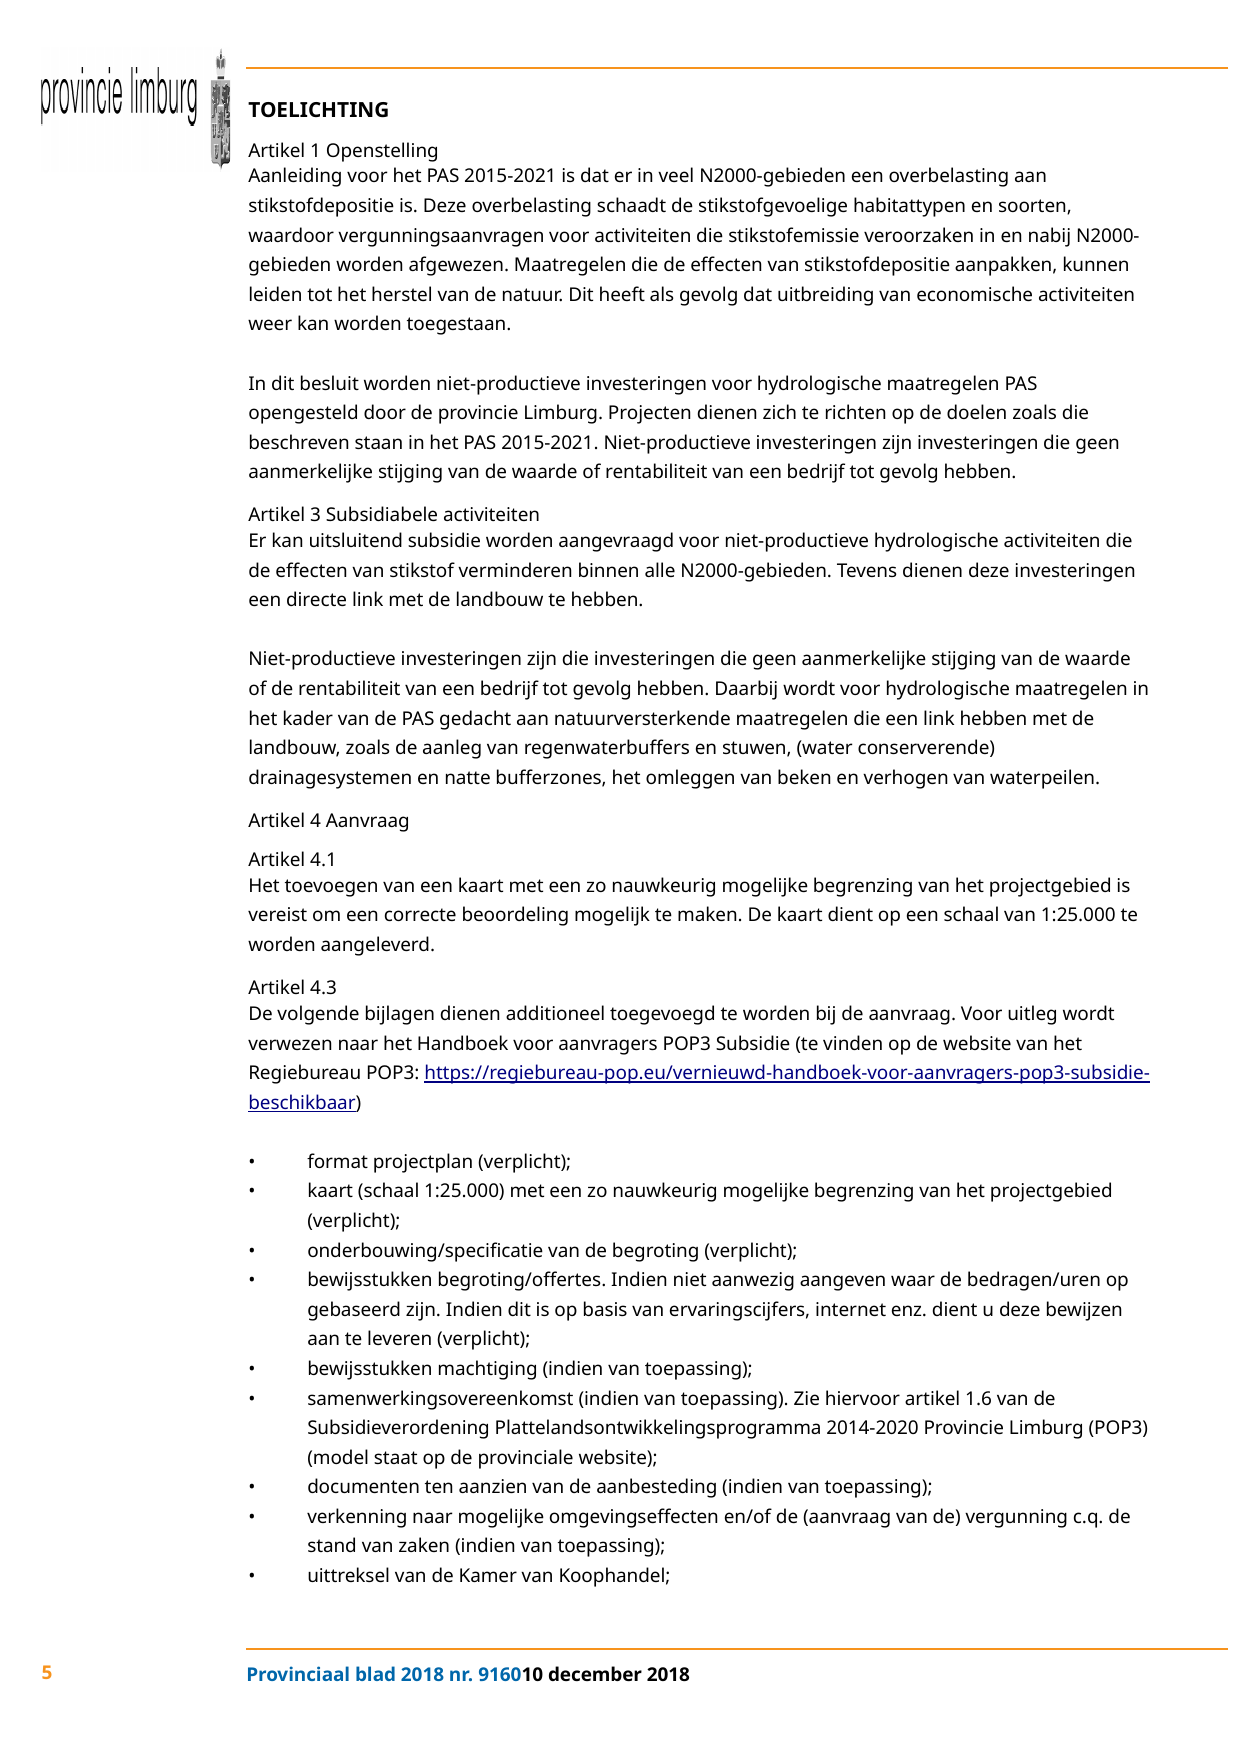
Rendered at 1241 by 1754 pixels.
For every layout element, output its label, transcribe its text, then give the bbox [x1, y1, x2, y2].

list format projectplan (verplicht); [248, 1148, 1152, 1174]
list bewijsstukken machtiging (indien van toepassing); [248, 1355, 1152, 1381]
list uittreksel van de Kamer van Koophandel; [248, 1562, 1152, 1588]
text Artikel 3 Subsidiabele activiteiten [248, 502, 1152, 527]
text De volgende bijlagen dienen additioneel toegevoegd te worden bij de aanvraag. Voor uitleg wordt verwezen naar het Handboek voor aanvragers POP3 Subsidie (te vinden op de website van het Regiebureau POP3: https://regiebureau-pop.eu/vernieuwd-handboek-voor-aanvragers-pop3-subsidie-beschikbaar) [248, 1000, 1152, 1114]
list bewijsstukken begroting/offertes. Indien niet aanwezig aangeven waar de bedragen/uren op gebaseerd zijn. Indien dit is op basis van ervaringscijfers, internet enz. dient u deze bewijzen aan te leveren (verplicht); [248, 1266, 1152, 1351]
list samenwerkingsovereenkomst (indien van toepassing). Zie hiervoor artikel 1.6 van de Subsidieverordening Plattelandsontwikkelingsprogramma 2014-2020 Provincie Limburg (POP3) (model staat op de provinciale website); [248, 1385, 1152, 1469]
text Artikel 4.1 [248, 846, 1152, 872]
text Aanleiding voor het PAS 2015-2021 is dat er in veel N2000-gebieden een overbelasting aan stikstofdepositie is. Deze overbelasting schaadt de stikstofgevoelige habitattypen en soorten, waardoor vergunningsaanvragen voor activiteiten die stikstofemissie veroorzaken in en nabij N2000-gebieden worden afgewezen. Maatregelen die de effecten van stikstofdepositie aanpakken, kunnen leiden tot het herstel van de natuur. Dit heeft als gevolg dat uitbreiding van economische activiteiten weer kan worden toegestaan. [248, 163, 1152, 336]
text Het toevoegen van een kaart met een zo nauwkeurig mogelijke begrenzing van het projectgebied is vereist om een correcte beoordeling mogelijk te maken. De kaart dient op een schaal van 1:25.000 te worden aangeleverd. [248, 872, 1152, 957]
text In dit besluit worden niet-productieve investeringen voor hydrologische maatregelen PAS opengesteld door de provincie Limburg. Projecten dienen zich te richten op de doelen zoals die beschreven staan in het PAS 2015-2021. Niet-productieve investeringen zijn investeringen die geen aanmerkelijke stijging van de waarde of rentabiliteit van een bedrijf tot gevolg hebben. [248, 370, 1152, 484]
list kaart (schaal 1:25.000) met een zo nauwkeurig mogelijke begrenzing van het projectgebied (verplicht); [248, 1178, 1152, 1233]
picture [41, 47, 231, 172]
list verkenning naar mogelijke omgevingseffecten en/of de (aanvraag van de) vergunning c.q. de stand van zaken (indien van toepassing); [248, 1503, 1152, 1558]
text TOELICHTING [248, 95, 1152, 123]
list documenten ten aanzien van de aanbesteding (indien van toepassing); [248, 1473, 1152, 1499]
text Artikel 4 Aanvraag [248, 807, 1152, 833]
text Niet-productieve investeringen zijn die investeringen die geen aanmerkelijke stijging van de waarde of de rentabiliteit van een bedrijf tot gevolg hebben. Daarbij wordt voor hydrologische maatregelen in het kader van de PAS gedacht aan natuurversterkende maatregelen die een link hebben met de landbouw, zoals de aanleg van regenwaterbuffers en stuwen, (water conserverende) drainagesystemen en natte bufferzones, het omleggen van beken en verhogen van waterpeilen. [248, 646, 1152, 790]
text Artikel 4.3 [248, 974, 1152, 1000]
list onderbouwing/specificatie van de begroting (verplicht); [248, 1237, 1152, 1262]
text Er kan uitsluitend subsidie worden aangevraagd voor niet-productieve hydrologische activiteiten die de effecten van stikstof verminderen binnen alle N2000-gebieden. Tevens dienen deze investeringen een directe link met de landbouw te hebben. [248, 527, 1152, 612]
text Artikel 1 Openstelling [248, 137, 1152, 163]
